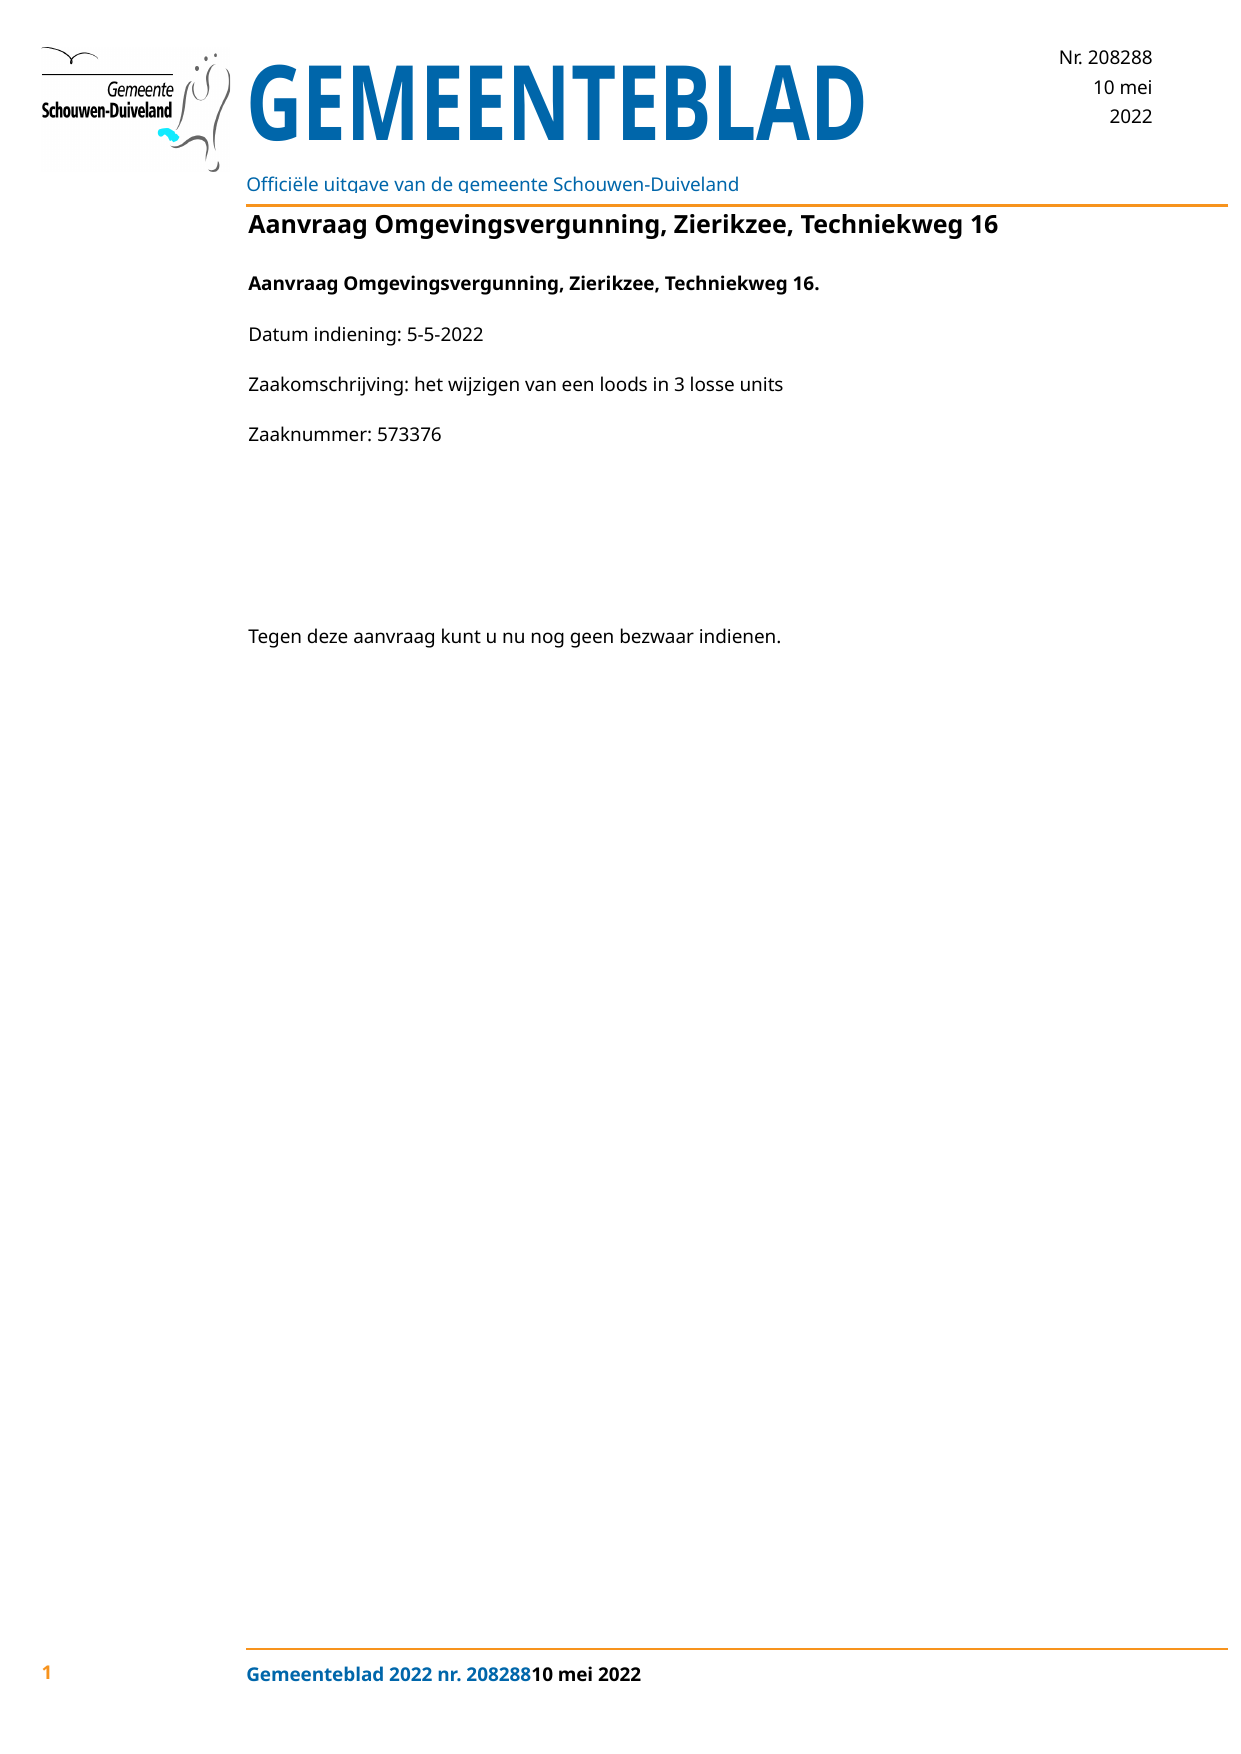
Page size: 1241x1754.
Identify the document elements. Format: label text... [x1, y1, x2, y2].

picture [41, 47, 231, 172]
text Tegen deze aanvraag kunt u nu nog geen bezwaar indienen. [248, 623, 1152, 649]
text Zaakomschrijving: het wijzigen van een loods in 3 losse units [248, 371, 1152, 397]
text Zaaknummer: 573376 [248, 422, 1152, 447]
text Aanvraag Omgevingsvergunning, Zierikzee, Techniekweg 16 [248, 207, 1152, 241]
text Aanvraag Omgevingsvergunning, Zierikzee, Techniekweg 16. [248, 270, 1152, 296]
text Datum indiening: 5-5-2022 [248, 321, 1152, 346]
